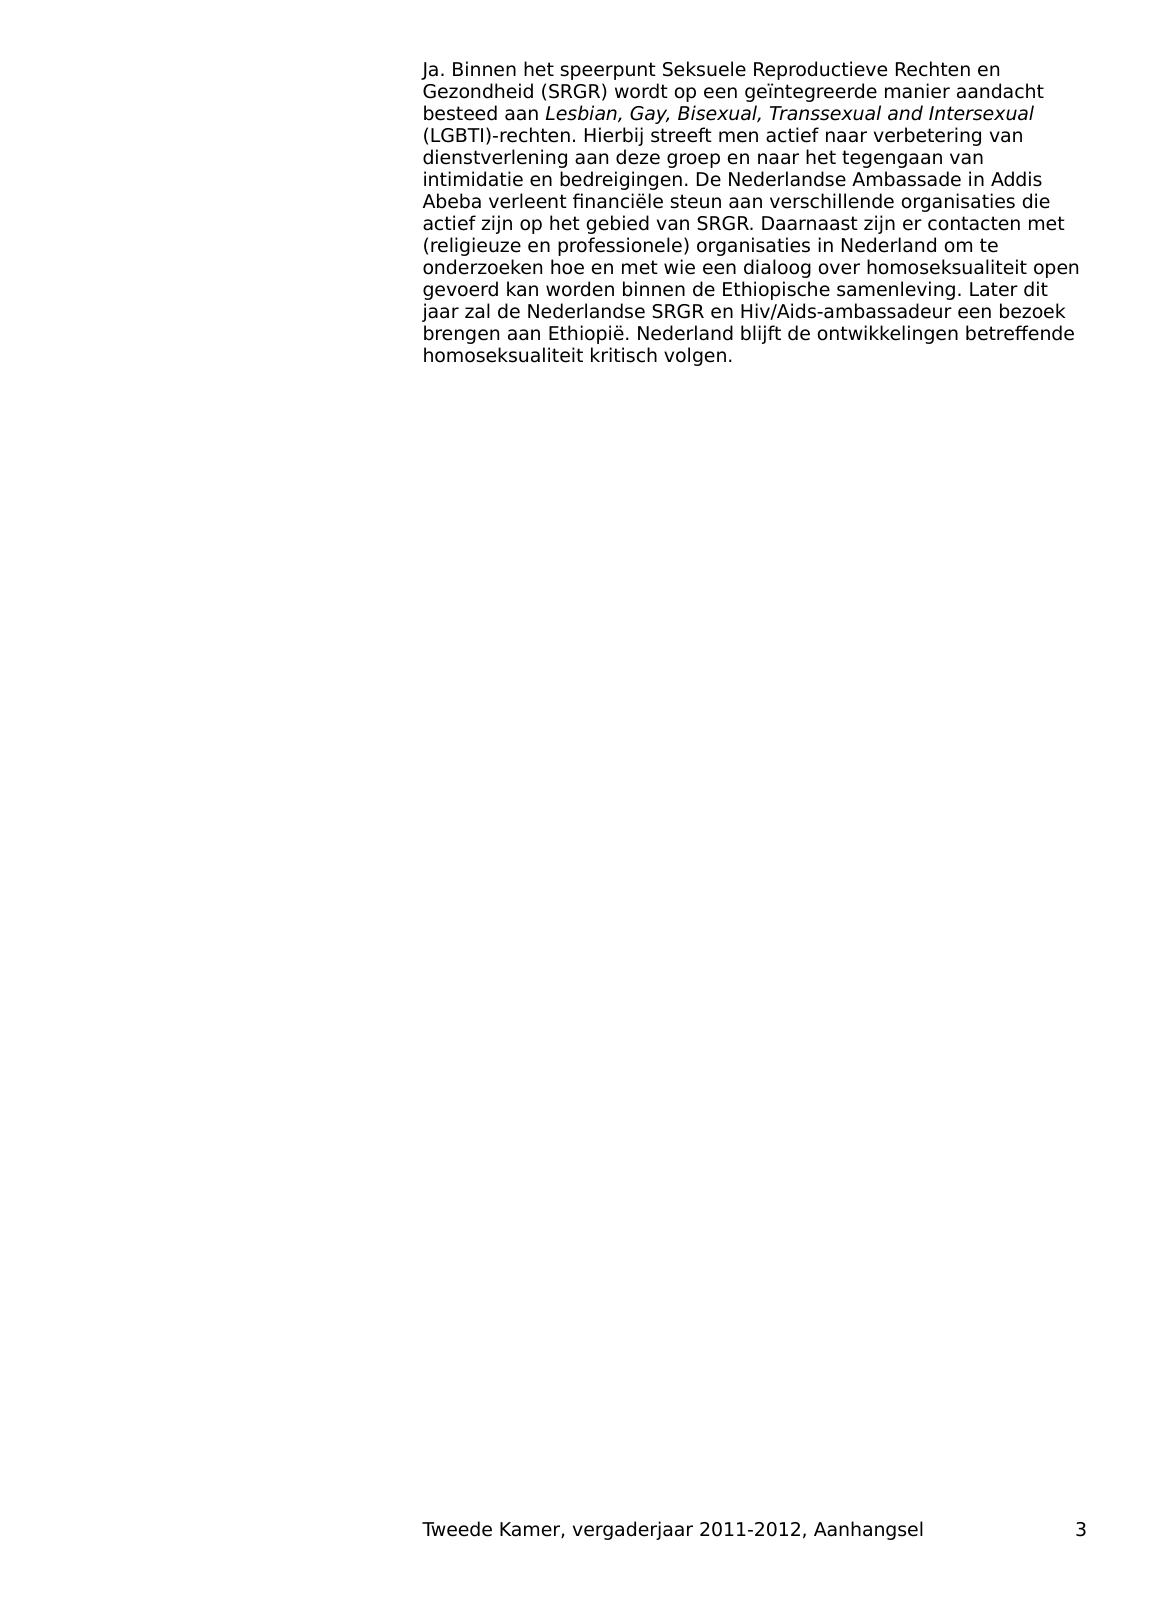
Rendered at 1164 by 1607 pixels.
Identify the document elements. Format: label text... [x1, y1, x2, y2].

text Ja. Binnen het speerpunt Seksuele Reproductieve Rechten en Gezondheid (SRGR) wordt op een geïntegreerde manier aandacht besteed aan Lesbian, Gay, Bisexual, Transsexual and Intersexual (LGBTI)-rechten. Hierbij streeft men actief naar verbetering van dienstverlening aan deze groep en naar het tegengaan van intimidatie en bedreigingen. De Nederlandse Ambassade in Addis Abeba verleent financiële steun aan verschillende organisaties die actief zijn op het gebied van SRGR. Daarnaast zijn er contacten met (religieuze en professionele) organisaties in Nederland om te onderzoeken hoe en met wie een dialoog over homoseksualiteit open gevoerd kan worden binnen de Ethiopische samenleving. Later dit jaar zal de Nederlandse SRGR en Hiv/Aids-ambassadeur een bezoek brengen aan Ethiopië. Nederland blijft de ontwikkelingen betreffende homoseksualiteit kritisch volgen. [422, 59, 1087, 367]
